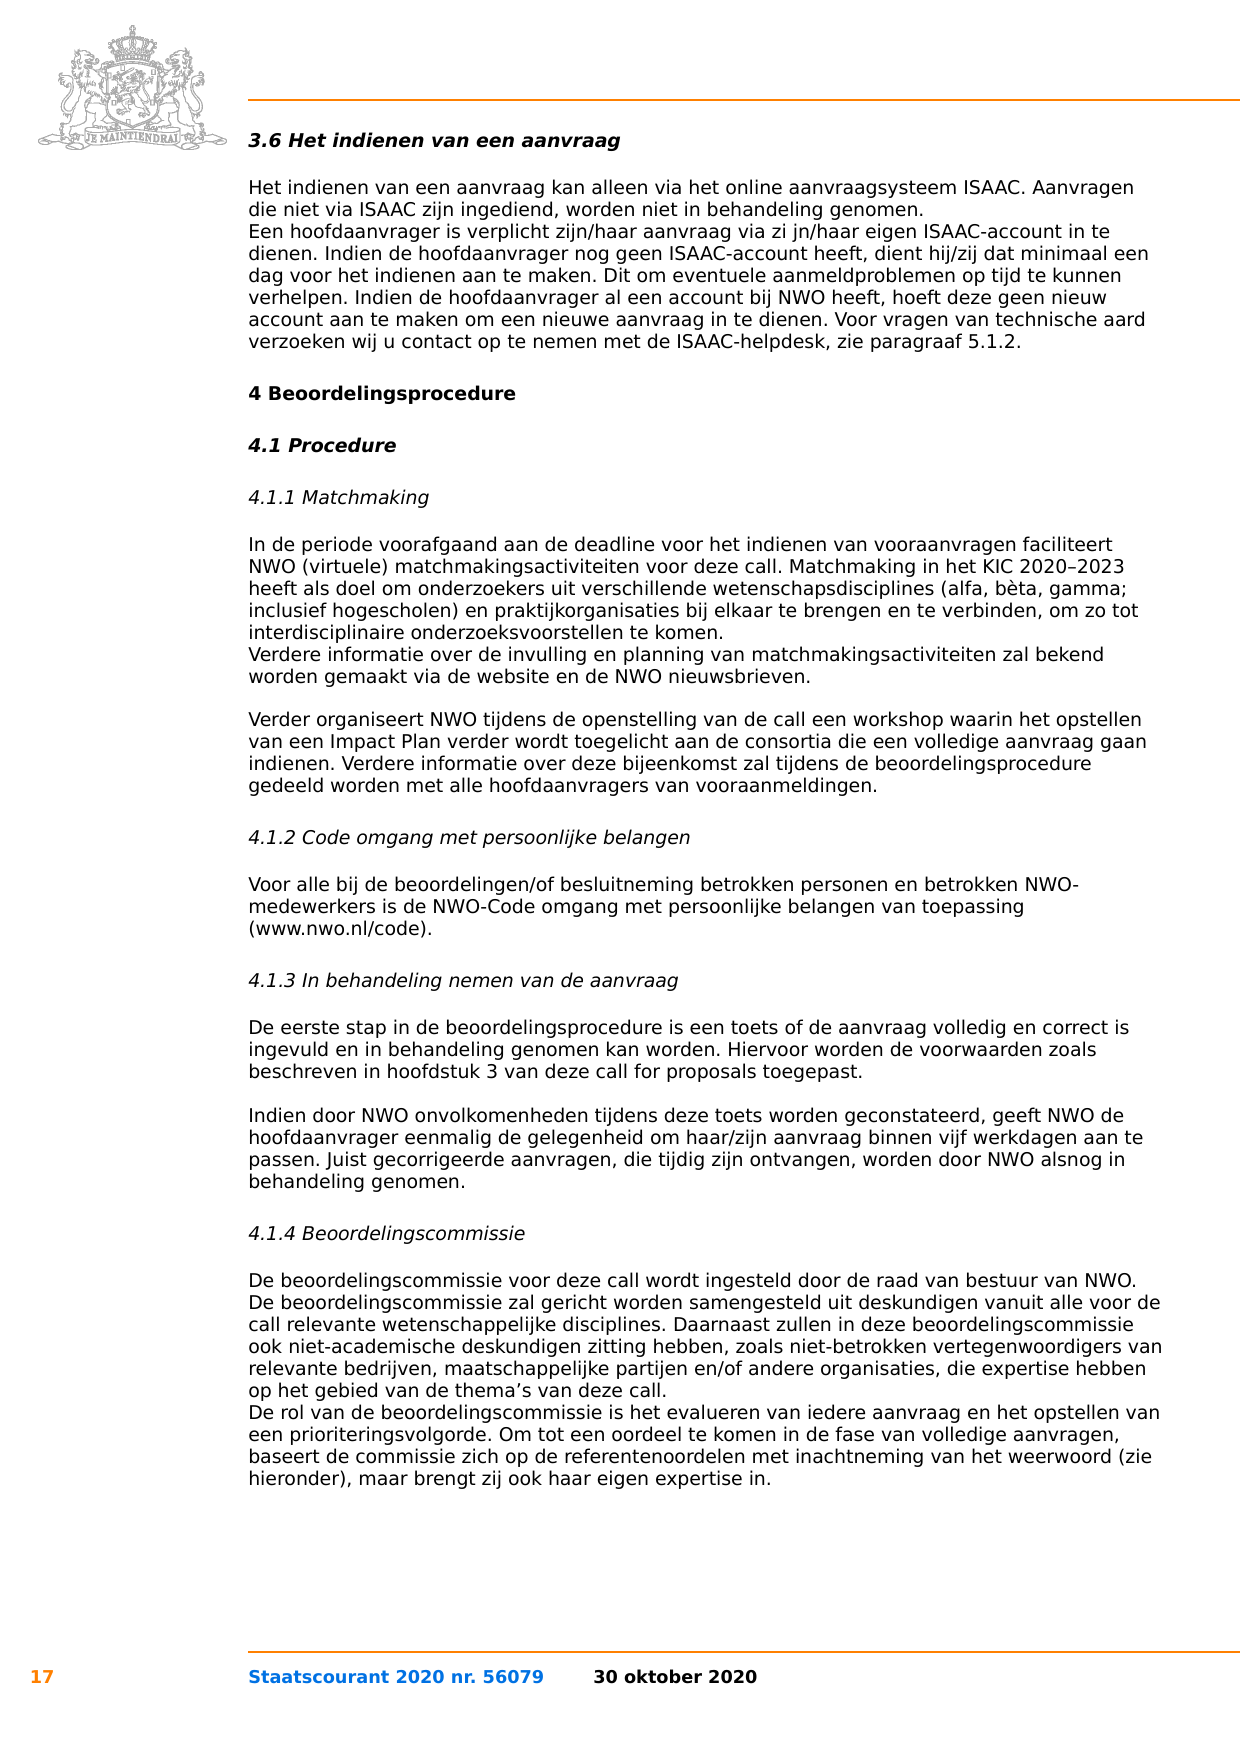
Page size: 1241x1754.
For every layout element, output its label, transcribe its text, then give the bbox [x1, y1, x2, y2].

text Een hoofdaanvrager is verplicht zijn/haar aanvraag via zi jn/haar eigen ISAAC-account in te dienen. Indien de hoofdaanvrager nog geen ISAAC-account heeft, dient hij/zij dat minimaal een dag voor het indienen aan te maken. Dit om eventuele aanmeldproblemen op tijd te kunnen verhelpen. Indien de hoofdaanvrager al een account bij NWO heeft, hoeft deze geen nieuw account aan te maken om een nieuwe aanvraag in te dienen. Voor vragen van technische aard verzoeken wij u contact op te nemen met de ISAAC-helpdesk, zie paragraaf 5.1.2. [248, 221, 1163, 353]
subtitle 3.6 Het indienen van een aanvraag [248, 130, 1163, 152]
text De beoordelingscommissie voor deze call wordt ingesteld door de raad van bestuur van NWO. De beoordelingscommissie zal gericht worden samengesteld uit deskundigen vanuit alle voor de call relevante wetenschappelijke disciplines. Daarnaast zullen in deze beoordelingscommissie ook niet-academische deskundigen zitting hebben, zoals niet-betrokken vertegenwoordigers van relevante bedrijven, maatschappelijke partijen en/of andere organisaties, die expertise hebben op het gebied van de thema’s van deze call. [248, 1270, 1163, 1402]
subtitle 4.1.2 Code omgang met persoonlijke belangen [248, 827, 1163, 849]
subtitle 4.1.3 In behandeling nemen van de aanvraag [248, 970, 1163, 992]
subtitle 4 Beoordelingsprocedure [248, 383, 1163, 405]
text Voor alle bij de beoordelingen/of besluitneming betrokken personen en betrokken NWO-medewerkers is de NWO-Code omgang met persoonlijke belangen van toepassing (www.nwo.nl/code). [248, 874, 1163, 940]
text In de periode voorafgaand aan de deadline voor het indienen van vooraanvragen faciliteert NWO (virtuele) matchmakingsactiviteiten voor deze call. Matchmaking in het KIC 2020–2023 heeft als doel om onderzoekers uit verschillende wetenschapsdisciplines (alfa, bèta, gamma; inclusief hogescholen) en praktijkorganisaties bij elkaar te brengen en te verbinden, om zo tot interdisciplinaire onderzoeksvoorstellen te komen. [248, 534, 1163, 643]
text Verder organiseert NWO tijdens de openstelling van de call een workshop waarin het opstellen van een Impact Plan verder wordt toegelicht aan de consortia die een volledige aanvraag gaan indienen. Verdere informatie over deze bijeenkomst zal tijdens de beoordelingsprocedure gedeeld worden met alle hoofdaanvragers van vooraanmeldingen. [248, 709, 1163, 797]
text Het indienen van een aanvraag kan alleen via het online aanvraagsysteem ISAAC. Aanvragen die niet via ISAAC zijn ingediend, worden niet in behandeling genomen. [248, 177, 1163, 221]
text Verdere informatie over de invulling en planning van matchmakingsactiviteiten zal bekend worden gemaakt via de website en de NWO nieuwsbrieven. [248, 643, 1163, 687]
text De rol van de beoordelingscommissie is het evalueren van iedere aanvraag en het opstellen van een prioriteringsvolgorde. Om tot een oordeel te komen in de fase van volledige aanvragen, baseert de commissie zich op de referentenoordelen met inachtneming van het weerwoord (zie hieronder), maar brengt zij ook haar eigen expertise in. [248, 1402, 1163, 1490]
text Indien door NWO onvolkomenheden tijdens deze toets worden geconstateerd, geeft NWO de hoofdaanvrager eenmalig de gelegenheid om haar/zijn aanvraag binnen vijf werkdagen aan te passen. Juist gecorrigeerde aanvragen, die tijdig zijn ontvangen, worden door NWO alsnog in behandeling genomen. [248, 1105, 1163, 1193]
picture [38, 25, 227, 150]
subtitle 4.1.4 Beoordelingscommissie [248, 1223, 1163, 1245]
subtitle 4.1.1 Matchmaking [248, 487, 1163, 509]
subtitle 4.1 Procedure [248, 435, 1163, 457]
text De eerste stap in de beoordelingsprocedure is een toets of de aanvraag volledig en correct is ingevuld en in behandeling genomen kan worden. Hiervoor worden de voorwaarden zoals beschreven in hoofdstuk 3 van deze call for proposals toegepast. [248, 1017, 1163, 1083]
